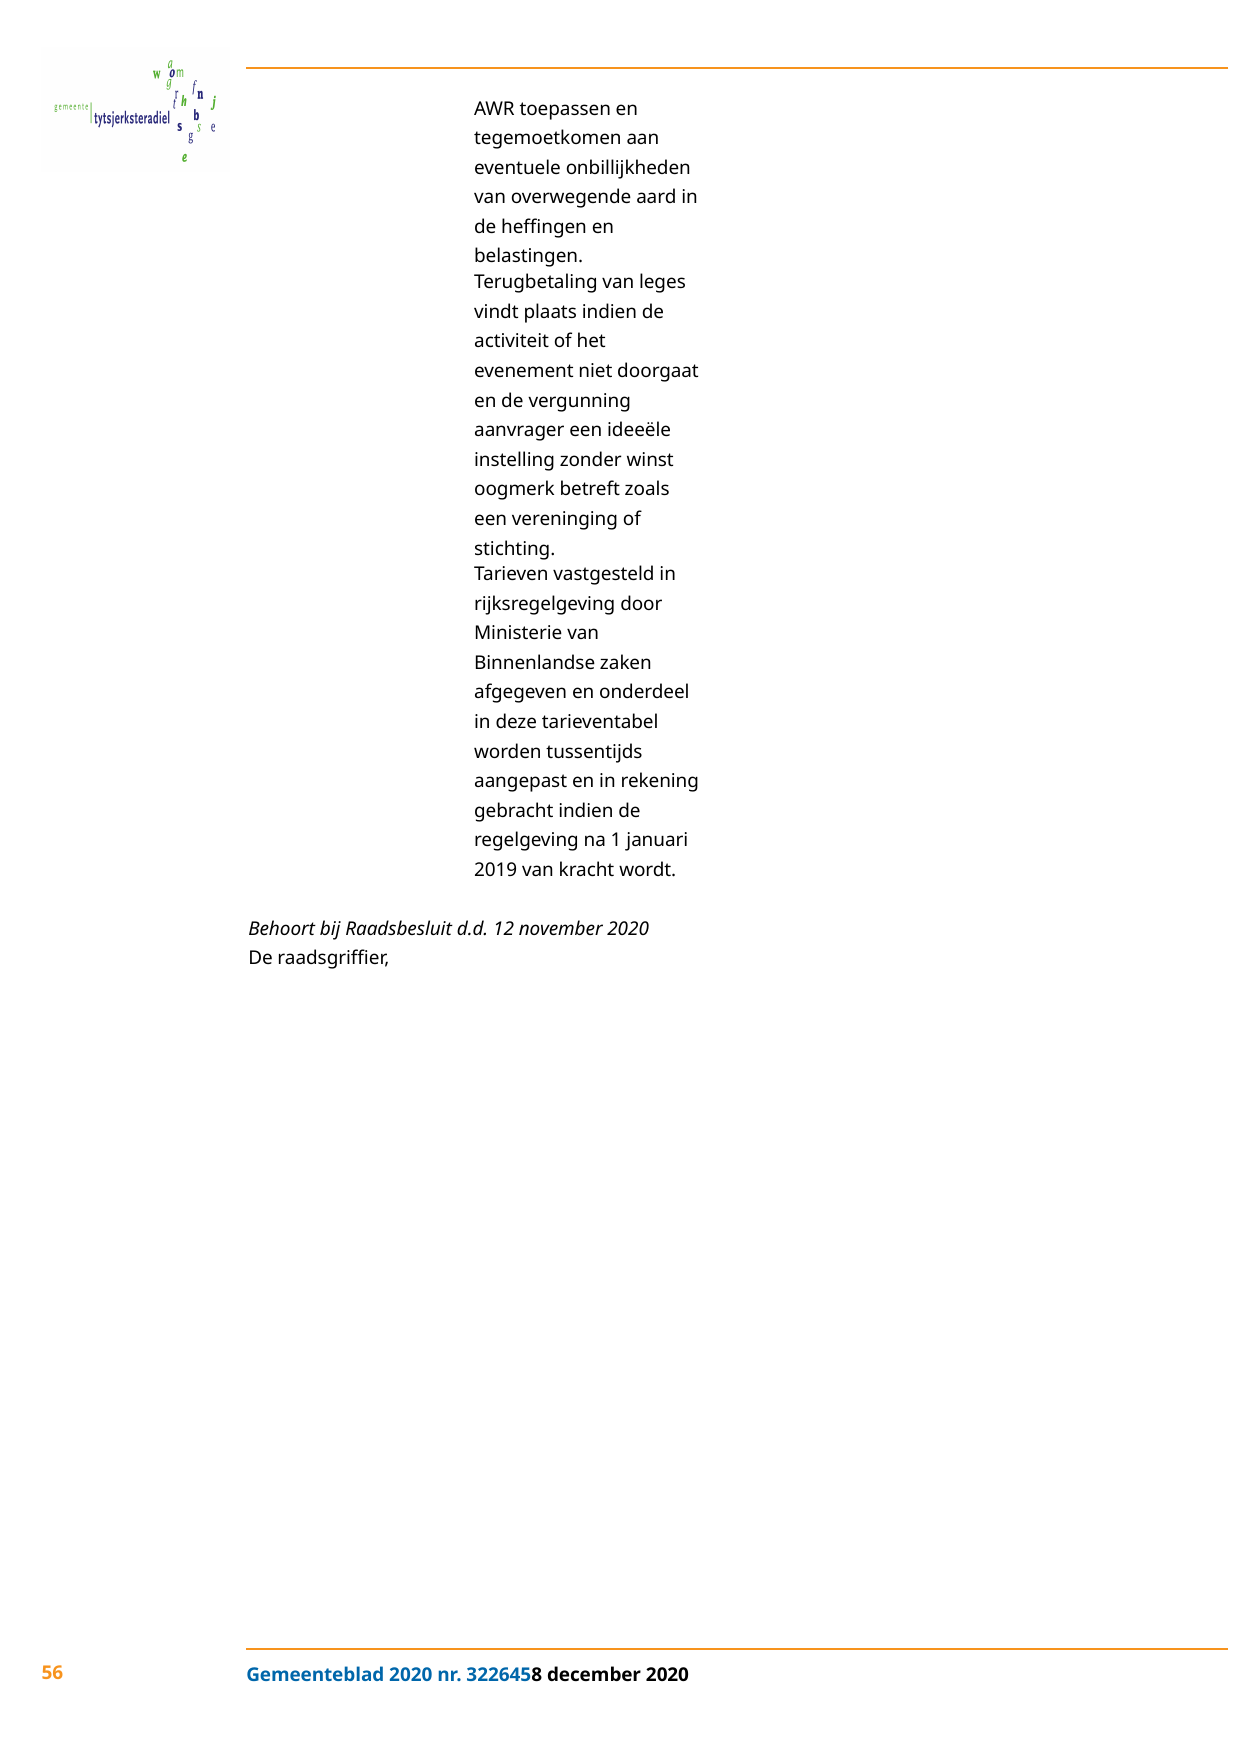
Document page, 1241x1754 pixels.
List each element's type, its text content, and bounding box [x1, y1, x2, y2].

table_cell [700, 560, 926, 882]
text De raadsgriffier, [248, 944, 1152, 970]
text Behoort bij Raadsbesluit d.d. 12 november 2020 [248, 915, 1152, 941]
table_cell [926, 269, 1152, 560]
table_cell Terugbetaling van leges vindt plaats indien de activiteit of het evenement niet doorgaat en de vergunning aanvrager een ideeële instelling zonder winst oogmerk betreft zoals een vereninging of stichting. [474, 269, 700, 560]
table_cell [248, 269, 474, 560]
table_cell [248, 95, 474, 268]
table_cell AWR toepassen en tegemoetkomen aan eventuele onbillijkheden van overwegende aard in de heffingen en belastingen. [474, 95, 700, 268]
table_cell [248, 560, 474, 882]
table_cell [700, 269, 926, 560]
table_cell [926, 560, 1152, 882]
table_cell [926, 95, 1152, 268]
table_cell [700, 95, 926, 268]
picture [41, 47, 231, 172]
table_cell Tarieven vastgesteld in rijksregelgeving door Ministerie van Binnenlandse zaken afgegeven en onderdeel in deze tarieventabel worden tussentijds aangepast en in rekening gebracht indien de regelgeving na 1 januari 2019 van kracht wordt. [474, 560, 700, 882]
